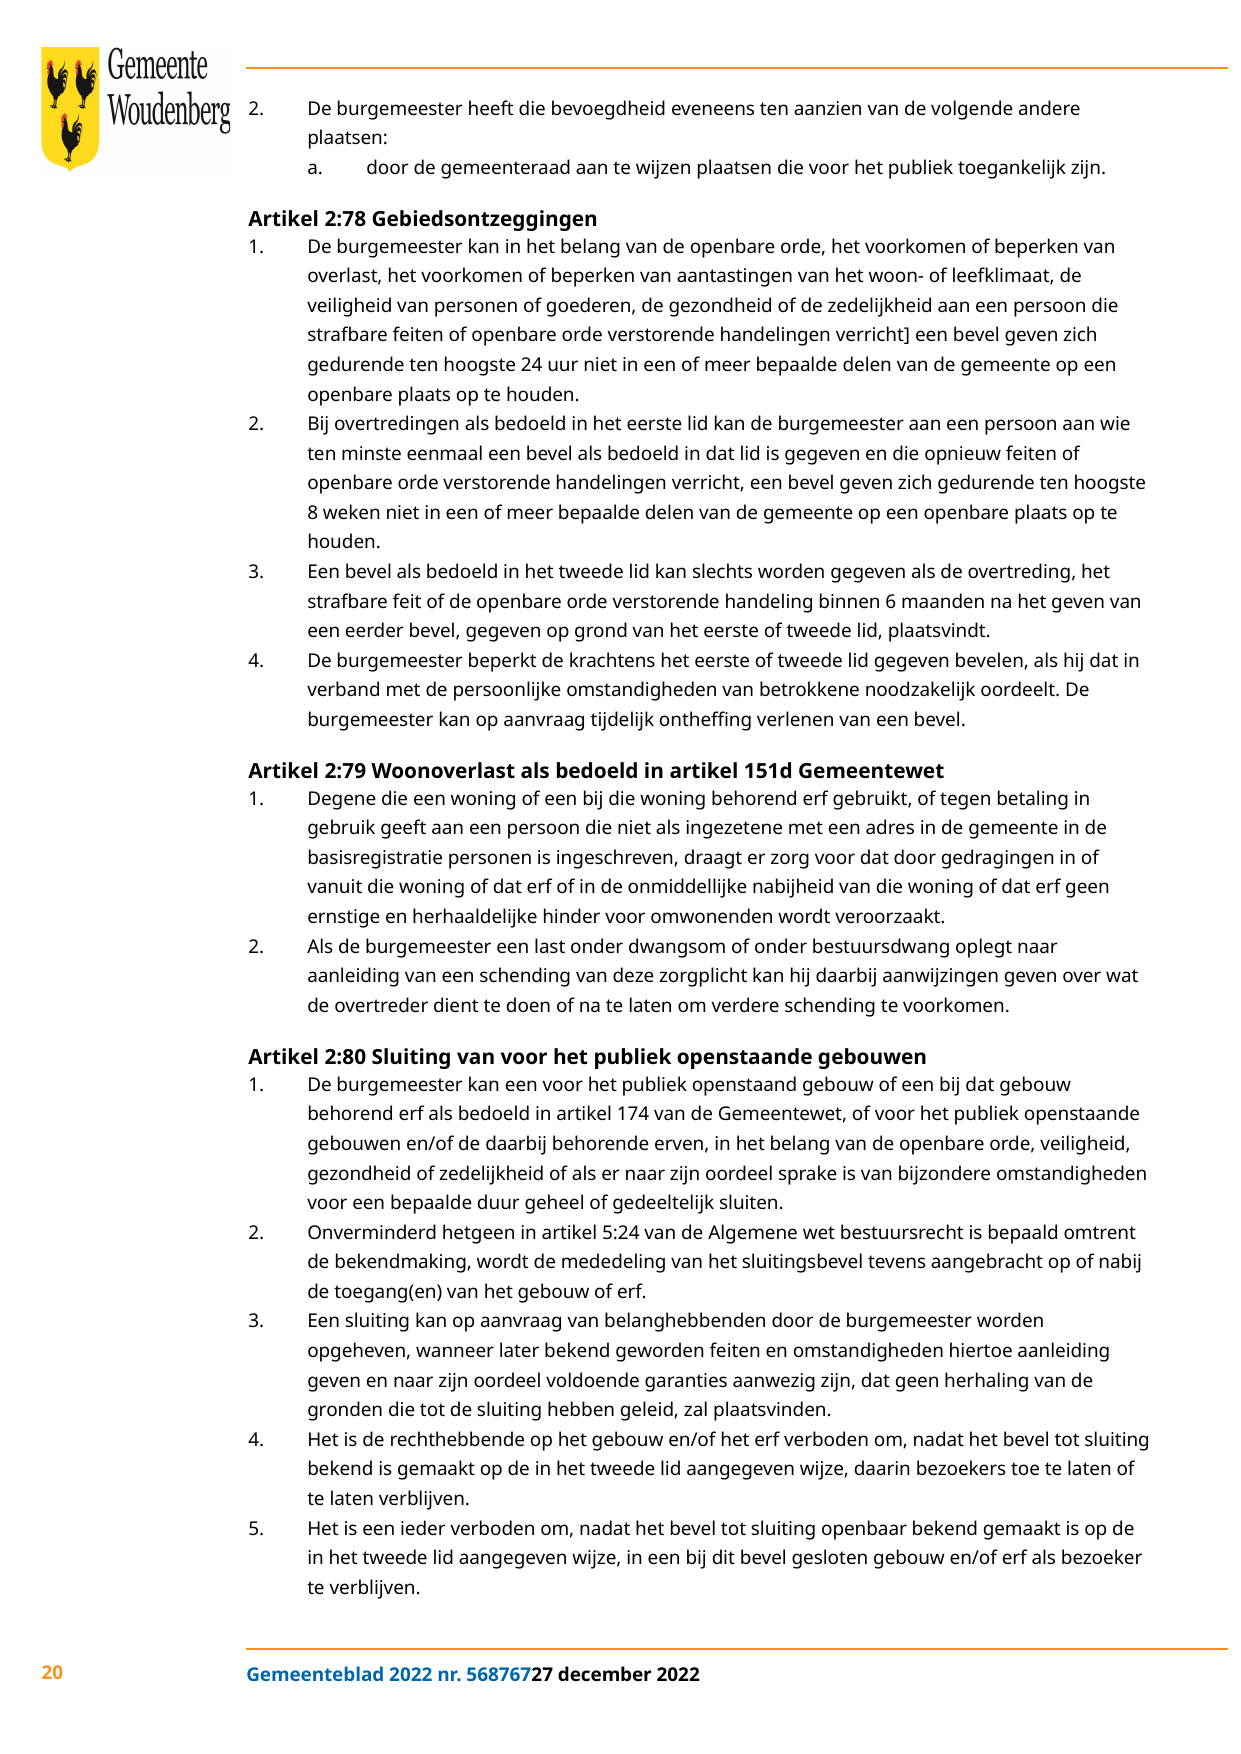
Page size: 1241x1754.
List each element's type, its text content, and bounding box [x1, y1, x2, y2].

list Het is een ieder verboden om, nadat het bevel tot sluiting openbaar bekend gemaakt is op de in het tweede lid aangegeven wijze, in een bij dit bevel gesloten gebouw en/of erf als bezoeker te verblijven. [248, 1515, 1152, 1599]
list De burgemeester beperkt de krachtens het eerste of tweede lid gegeven bevelen, als hij dat in verband met de persoonlijke omstandigheden van betrokkene noodzakelijk oordeelt. De burgemeester kan op aanvraag tijdelijk ontheffing verlenen van een bevel. [248, 647, 1152, 732]
text Artikel 2:79 Woonoverlast als bedoeld in artikel 151d Gemeentewet [248, 757, 1152, 785]
list Een sluiting kan op aanvraag van belanghebbenden door de burgemeester worden opgeheven, wanneer later bekend geworden feiten en omstandigheden hiertoe aanleiding geven en naar zijn oordeel voldoende garanties aanwezig zijn, dat geen herhaling van de gronden die tot de sluiting hebben geleid, zal plaatsvinden. [248, 1308, 1152, 1422]
list De burgemeester heeft die bevoegdheid eveneens ten aanzien van de volgende andere plaatsen: [248, 95, 1152, 150]
list door de gemeenteraad aan te wijzen plaatsen die voor het publiek toegankelijk zijn. [307, 154, 1152, 180]
text Artikel 2:78 Gebiedsontzeggingen [248, 204, 1152, 233]
list De burgemeester kan een voor het publiek openstaand gebouw of een bij dat gebouw behorend erf als bedoeld in artikel 174 van de Gemeentewet, of voor het publiek openstaande gebouwen en/of de daarbij behorende erven, in het belang van de openbare orde, veiligheid, gezondheid of zedelijkheid of als er naar zijn oordeel sprake is van bijzondere omstandigheden voor een bepaalde duur geheel of gedeeltelijk sluiten. [248, 1071, 1152, 1215]
list Het is de rechthebbende op het gebouw en/of het erf verboden om, nadat het bevel tot sluiting bekend is gemaakt op de in het tweede lid aangegeven wijze, daarin bezoekers toe te laten of te laten verblijven. [248, 1426, 1152, 1511]
list De burgemeester kan in het belang van de openbare orde, het voorkomen of beperken van overlast, het voorkomen of beperken van aantastingen van het woon- of leefklimaat, de veiligheid van personen of goederen, de gezondheid of de zedelijkheid aan een persoon die strafbare feiten of openbare orde verstorende handelingen verricht] een bevel geven zich gedurende ten hoogste 24 uur niet in een of meer bepaalde delen van de gemeente op een openbare plaats op te houden. [248, 233, 1152, 406]
list Onverminderd hetgeen in artikel 5:24 van de Algemene wet bestuursrecht is bepaald omtrent de bekendmaking, wordt de mededeling van het sluitingsbevel tevens aangebracht op of nabij de toegang(en) van het gebouw of erf. [248, 1219, 1152, 1304]
list Degene die een woning of een bij die woning behorend erf gebruikt, of tegen betaling in gebruik geeft aan een persoon die niet als ingezetene met een adres in de gemeente in de basisregistratie personen is ingeschreven, draagt er zorg voor dat door gedragingen in of vanuit die woning of dat erf of in de onmiddellijke nabijheid van die woning of dat erf geen ernstige en herhaaldelijke hinder voor omwonenden wordt veroorzaakt. [248, 785, 1152, 929]
text Artikel 2:80 Sluiting van voor het publiek openstaande gebouwen [248, 1042, 1152, 1071]
list Als de burgemeester een last onder dwangsom of onder bestuursdwang oplegt naar aanleiding van een schending van deze zorgplicht kan hij daarbij aanwijzingen geven over wat de overtreder dient te doen of na te laten om verdere schending te voorkomen. [248, 933, 1152, 1018]
picture [41, 47, 231, 172]
list Een bevel als bedoeld in het tweede lid kan slechts worden gegeven als de overtreding, het strafbare feit of de openbare orde verstorende handeling binnen 6 maanden na het geven van een eerder bevel, gegeven op grond van het eerste of tweede lid, plaatsvindt. [248, 558, 1152, 643]
list Bij overtredingen als bedoeld in het eerste lid kan de burgemeester aan een persoon aan wie ten minste eenmaal een bevel als bedoeld in dat lid is gegeven en die opnieuw feiten of openbare orde verstorende handelingen verricht, een bevel geven zich gedurende ten hoogste 8 weken niet in een of meer bepaalde delen van de gemeente op een openbare plaats op te houden. [248, 410, 1152, 554]
